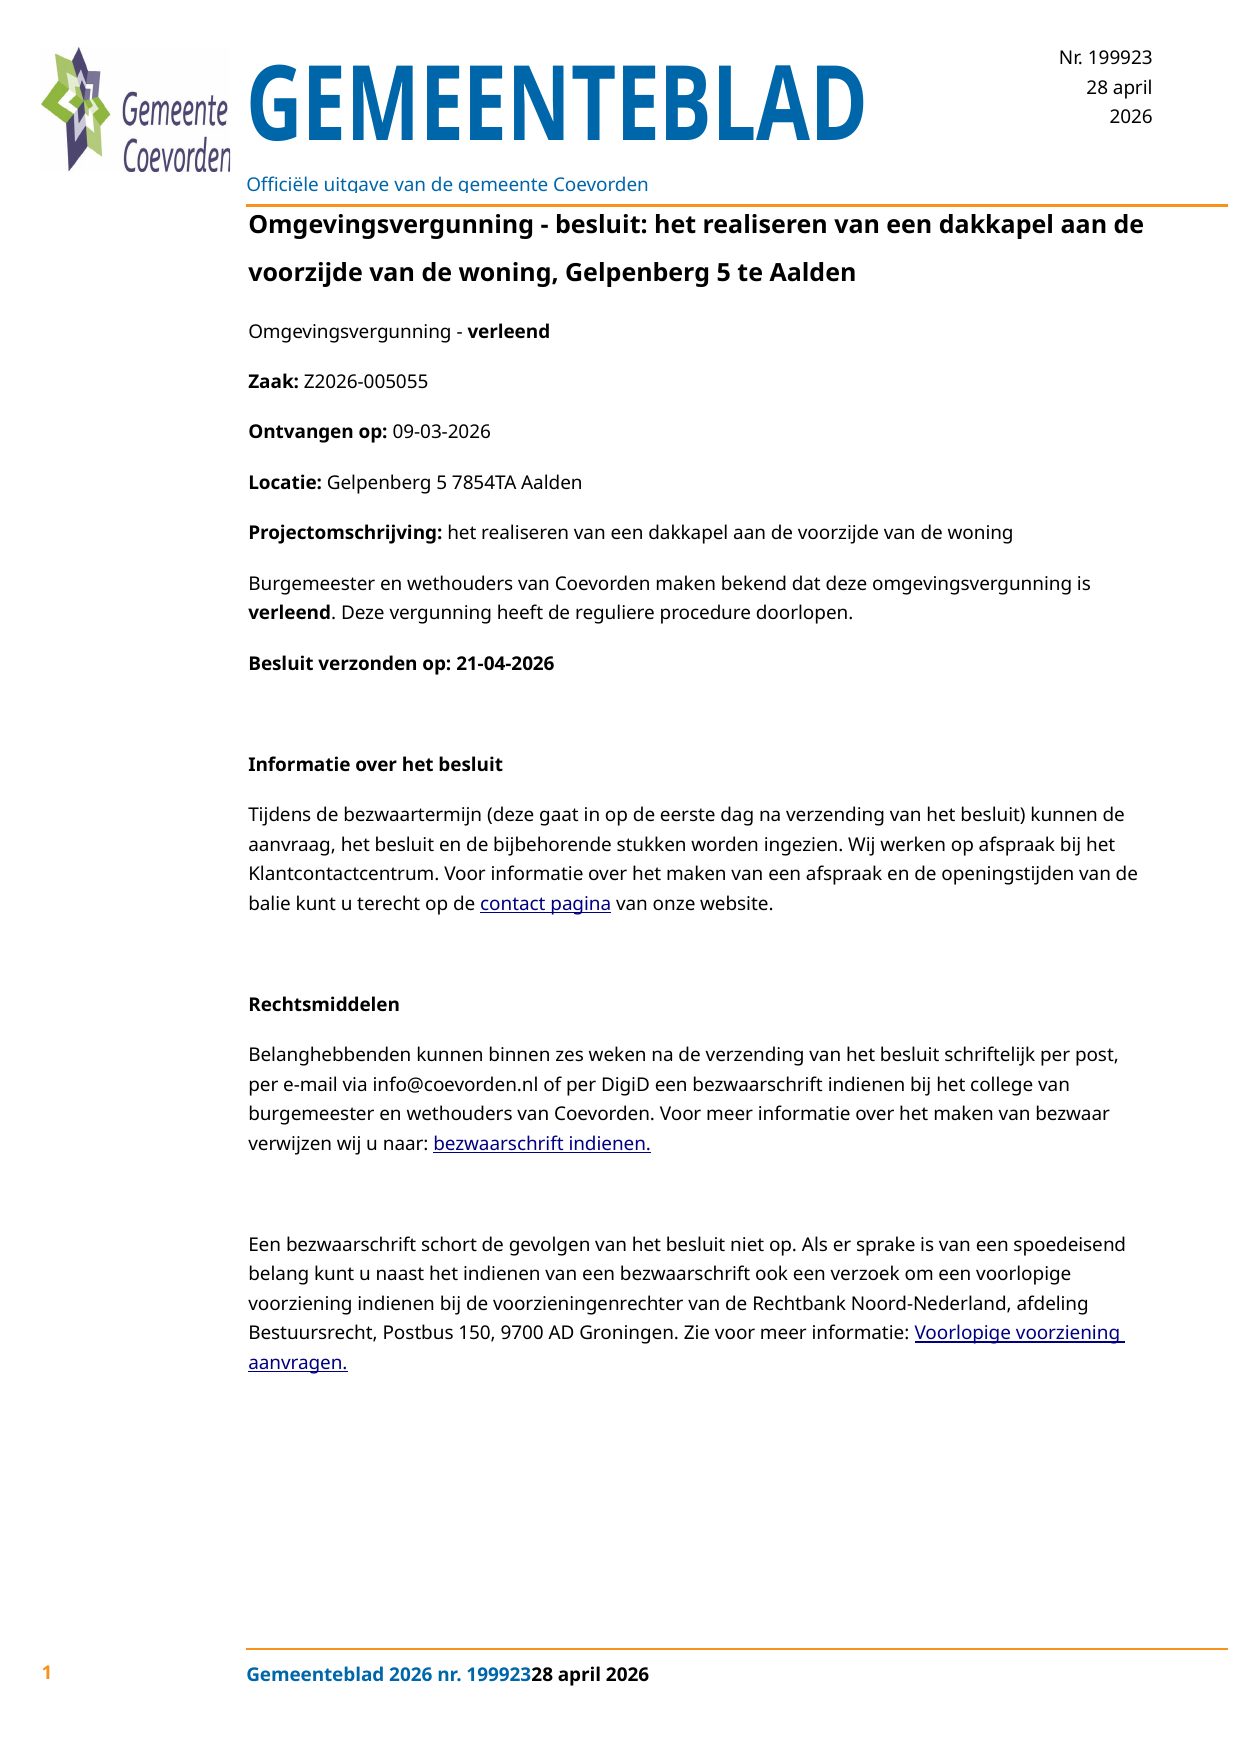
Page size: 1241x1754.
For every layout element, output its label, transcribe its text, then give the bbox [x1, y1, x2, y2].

text Omgevingsvergunning - besluit: het realiseren van een dakkapel aan de voorzijde van de woning, Gelpenberg 5 te Aalden [248, 207, 1152, 288]
text Een bezwaarschrift schort de gevolgen van het besluit niet op. Als er sprake is van een spoedeisend belang kunt u naast het indienen van een bezwaarschrift ook een verzoek om een voorlopige voorziening indienen bij de voorzieningenrechter van de Rechtbank Noord-Nederland, afdeling Bestuursrecht, Postbus 150, 9700 AD Groningen. Zie voor meer informatie: Voorlopige voorziening aanvragen. [248, 1231, 1152, 1375]
text Belanghebbenden kunnen binnen zes weken na de verzending van het besluit schriftelijk per post, per e-mail via info@coevorden.nl of per DigiD een bezwaarschrift indienen bij het college van burgemeester en wethouders van Coevorden. Voor meer informatie over het maken van bezwaar verwijzen wij u naar: bezwaarschrift indienen. [248, 1041, 1152, 1156]
text Projectomschrijving: het realiseren van een dakkapel aan de voorzijde van de woning [248, 519, 1152, 545]
text Ontvangen op: 09-03-2026 [248, 419, 1152, 444]
text Tijdens de bezwaartermijn (deze gaat in op de eerste dag na verzending van het besluit) kunnen de aanvraag, het besluit en de bijbehorende stukken worden ingezien. Wij werken op afspraak bij het Klantcontactcentrum. Voor informatie over het maken van een afspraak en de openingstijden van de balie kunt u terecht op de contact pagina van onze website. [248, 801, 1152, 916]
text Informatie over het besluit [248, 751, 1152, 777]
text Zaak: Z2026-005055 [248, 368, 1152, 394]
text Omgevingsvergunning - verleend [248, 318, 1152, 344]
text Locatie: Gelpenberg 5 7854TA Aalden [248, 469, 1152, 495]
text Burgemeester en wethouders van Coevorden maken bekend dat deze omgevingsvergunning is verleend. Deze vergunning heeft de reguliere procedure doorlopen. [248, 570, 1152, 625]
text Rechtsmiddelen [248, 991, 1152, 1017]
picture [41, 47, 231, 172]
text Besluit verzonden op: 21-04-2026 [248, 650, 1152, 676]
